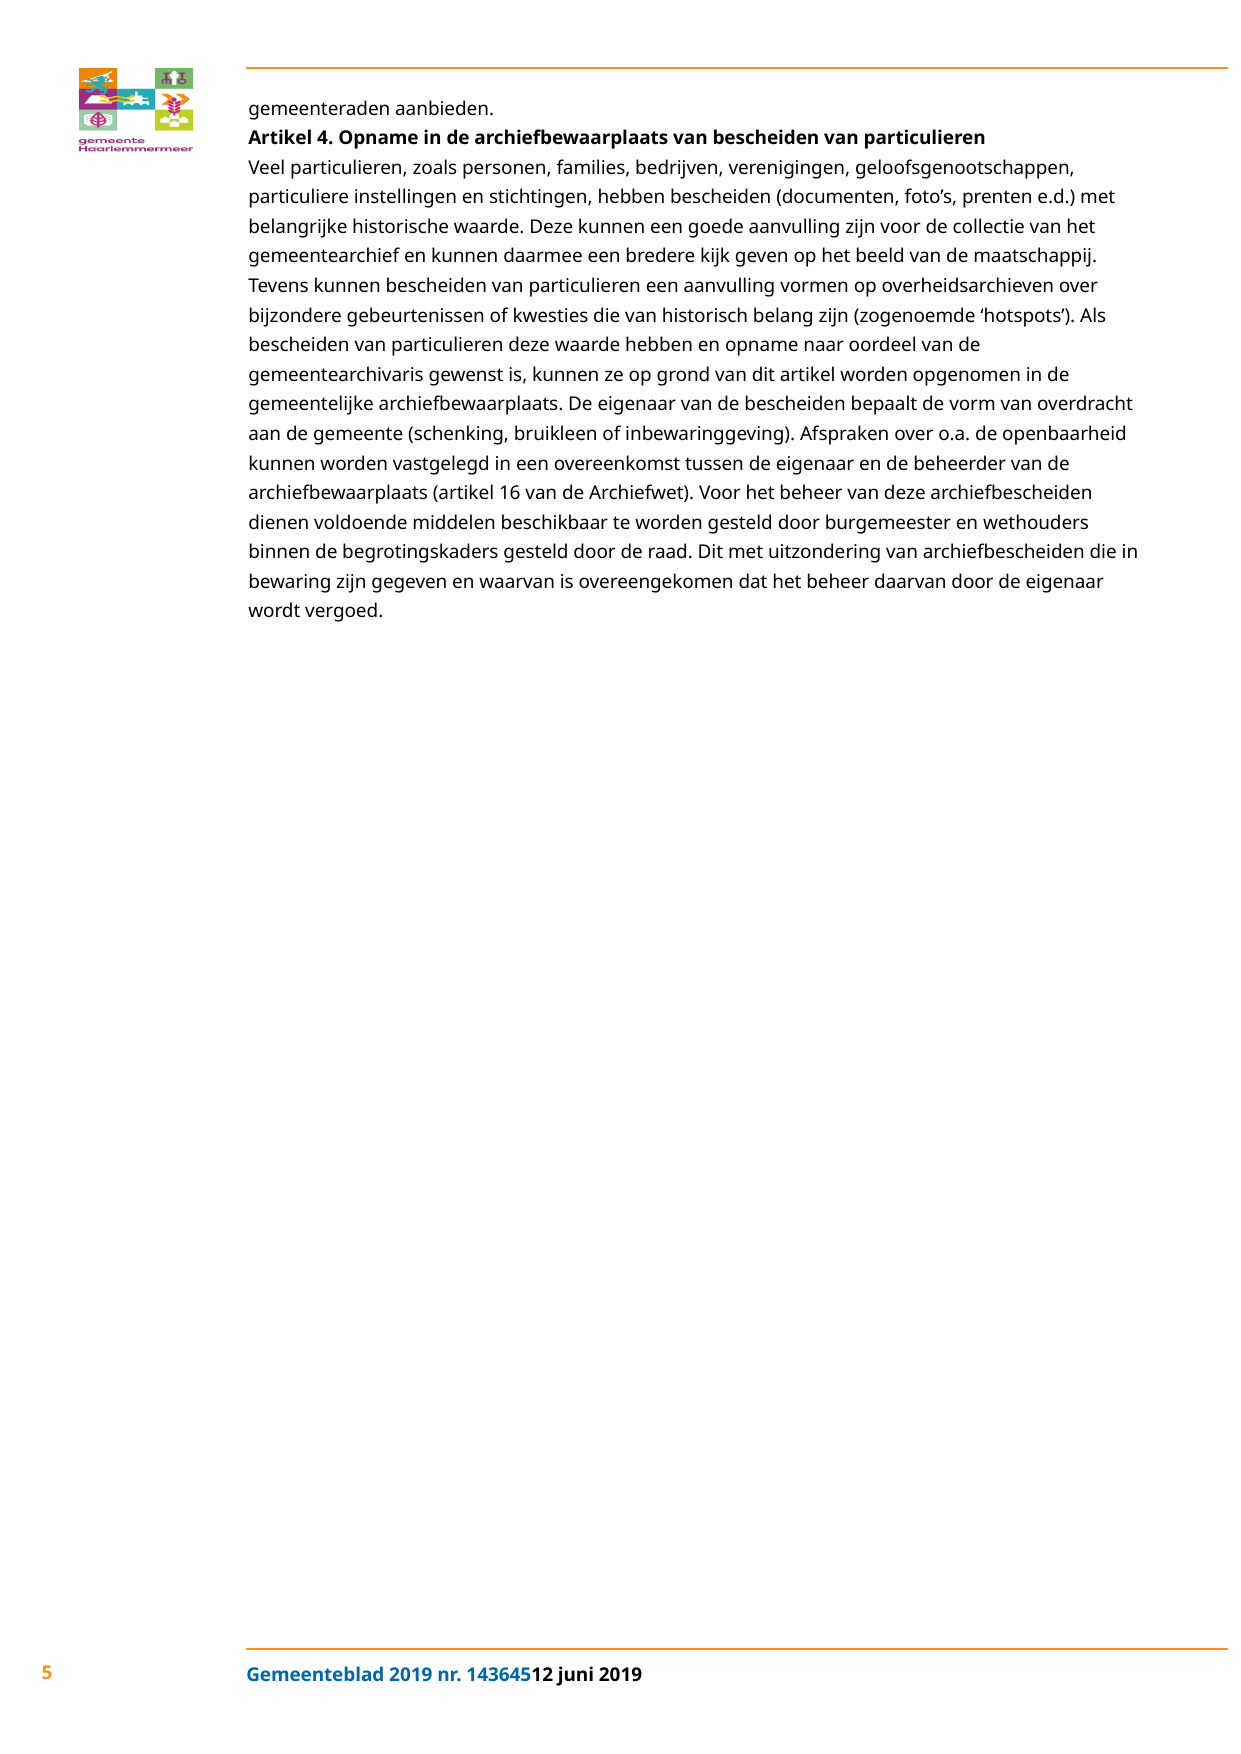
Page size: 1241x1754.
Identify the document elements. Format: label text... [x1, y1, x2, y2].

text Veel particulieren, zoals personen, families, bedrijven, verenigingen, geloofsgenootschappen, particuliere instellingen en stichtingen, hebben bescheiden (documenten, foto’s, prenten e.d.) met belangrijke historische waarde. Deze kunnen een goede aanvulling zijn voor de collectie van het gemeentearchief en kunnen daarmee een bredere kijk geven op het beeld van de maatschappij. Tevens kunnen bescheiden van particulieren een aanvulling vormen op overheidsarchieven over bijzondere gebeurtenissen of kwesties die van historisch belang zijn (zogenoemde ‘hotspots’). Als bescheiden van particulieren deze waarde hebben en opname naar oordeel van de gemeentearchivaris gewenst is, kunnen ze op grond van dit artikel worden opgenomen in de gemeentelijke archiefbewaarplaats. De eigenaar van de bescheiden bepaalt de vorm van overdracht aan de gemeente (schenking, bruikleen of inbewaringgeving). Afspraken over o.a. de openbaarheid kunnen worden vastgelegd in een overeenkomst tussen de eigenaar en de beheerder van de archiefbewaarplaats (artikel 16 van de Archiefwet). Voor het beheer van deze archiefbescheiden dienen voldoende middelen beschikbaar te worden gesteld door burgemeester en wethouders binnen de begrotingskaders gesteld door de raad. Dit met uitzondering van archiefbescheiden die in bewaring zijn gegeven en waarvan is overeengekomen dat het beheer daarvan door de eigenaar wordt vergoed. [248, 154, 1152, 623]
picture [41, 47, 231, 172]
text gemeenteraden aanbieden. [248, 95, 1152, 121]
text Artikel 4. Opname in de archiefbewaarplaats van bescheiden van particulieren [248, 124, 1152, 150]
